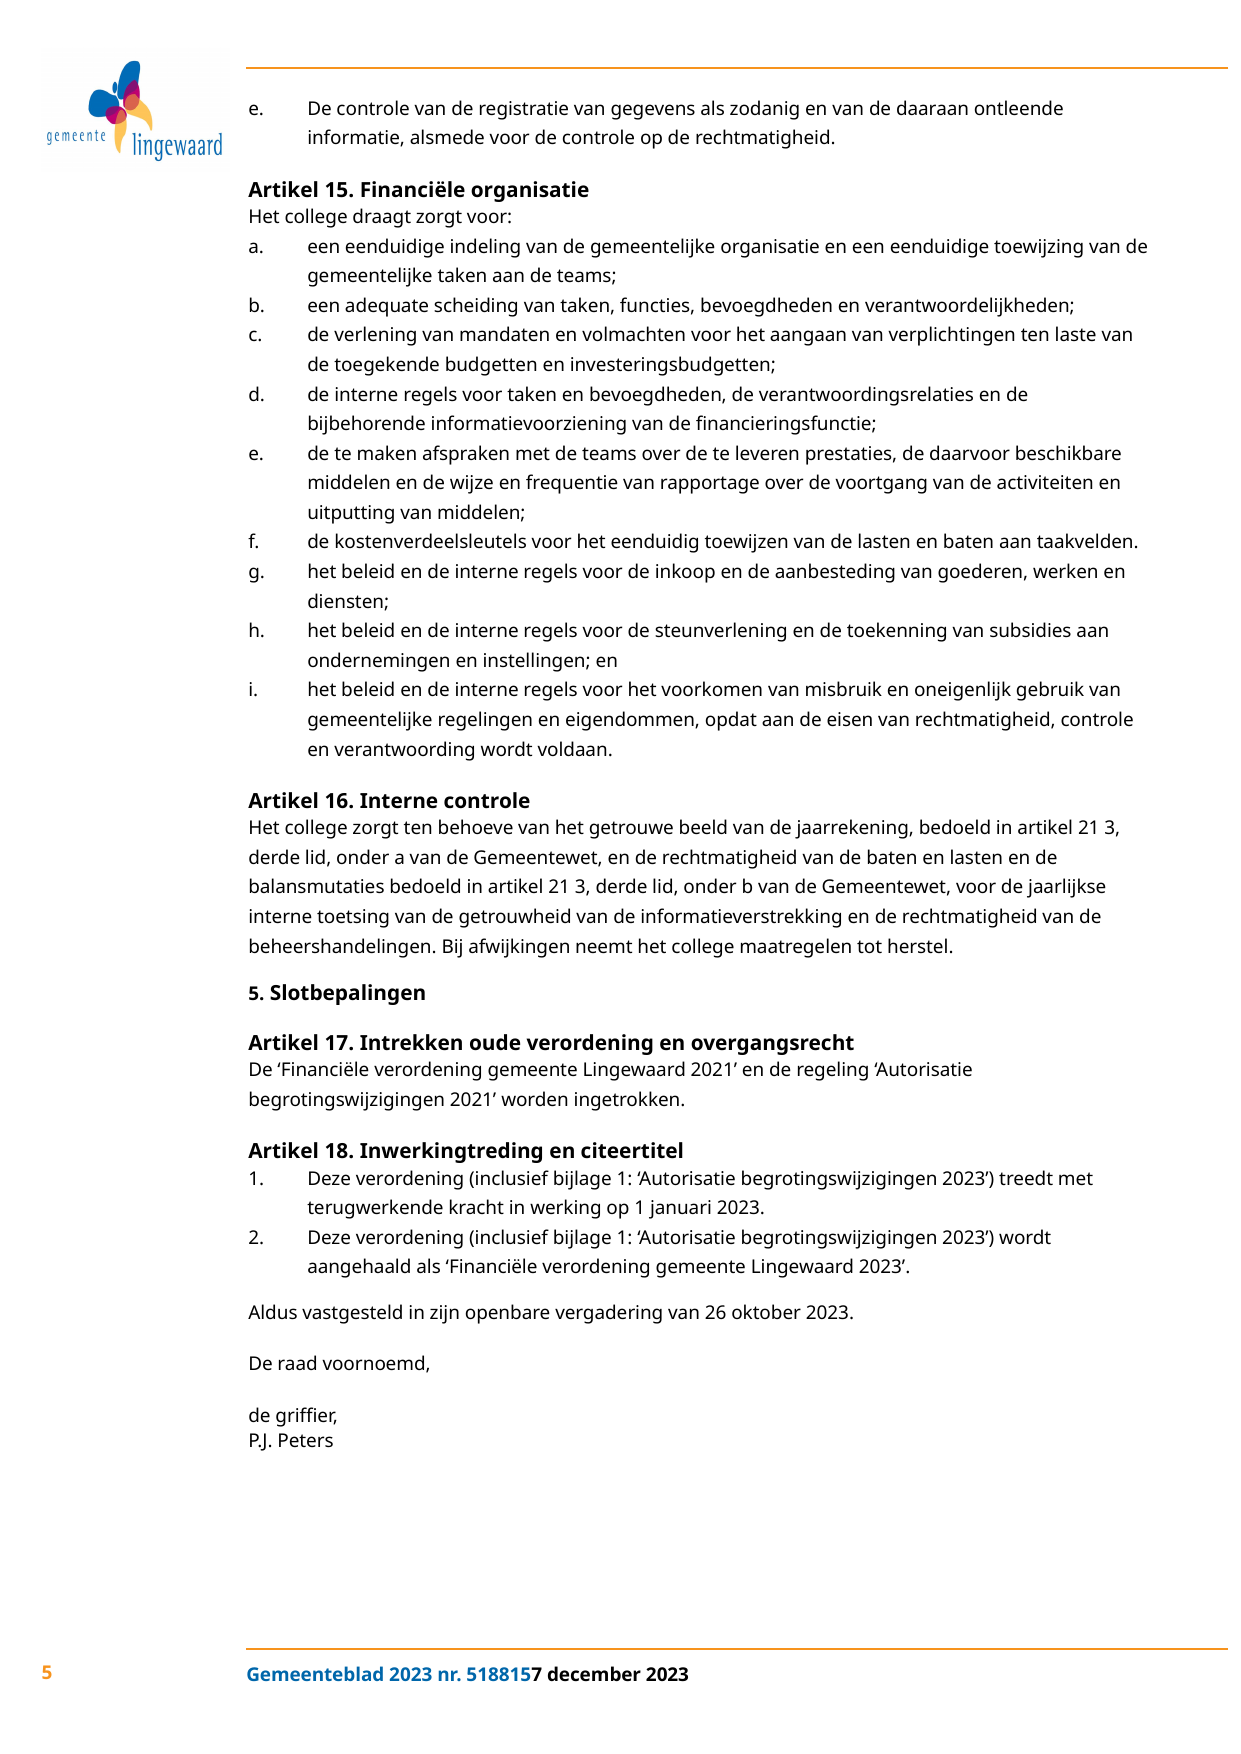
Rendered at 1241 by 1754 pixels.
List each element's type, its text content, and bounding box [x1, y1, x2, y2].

list het beleid en de interne regels voor het voorkomen van misbruik en oneigenlijk gebruik van gemeentelijke regelingen en eigendommen, opdat aan de eisen van rechtmatigheid, controle en verantwoording wordt voldaan. [248, 677, 1152, 761]
text P.J. Peters [248, 1428, 1152, 1453]
list de interne regels voor taken en bevoegdheden, de verantwoordingsrelaties en de bijbehorende informatievoorziening van de financieringsfunctie; [248, 381, 1152, 436]
text Aldus vastgesteld in zijn openbare vergadering van 26 oktober 2023. [248, 1299, 1152, 1325]
list een adequate scheiding van taken, functies, bevoegdheden en verantwoordelijkheden; [248, 292, 1152, 318]
text Het college zorgt ten behoeve van het getrouwe beeld van de jaarrekening, bedoeld in artikel 21 3, derde lid, onder a van de Gemeentewet, en de rechtmatigheid van de baten en lasten en de balansmutaties bedoeld in artikel 21 3, derde lid, onder b van de Gemeentewet, voor de jaarlijkse interne toetsing van de getrouwheid van de informatieverstrekking en de rechtmatigheid van de beheershandelingen. Bij afwijkingen neemt het college maatregelen tot herstel. [248, 814, 1152, 959]
text Het college draagt zorgt voor: [248, 203, 1152, 229]
list het beleid en de interne regels voor de steunverlening en de toekenning van subsidies aan ondernemingen en instellingen; en [248, 617, 1152, 673]
text De raad voornoemd, [248, 1351, 1152, 1376]
text 5. Slotbepalingen [248, 978, 1152, 1007]
text de griffier, [248, 1402, 1152, 1428]
text Artikel 15. Financiële organisatie [248, 175, 1152, 203]
text Artikel 16. Interne controle [248, 786, 1152, 814]
list Deze verordening (inclusief bijlage 1: ‘Autorisatie begrotingswijzigingen 2023’) treedt met terugwerkende kracht in werking op 1 januari 2023. [248, 1165, 1152, 1220]
list de te maken afspraken met de teams over de te leveren prestaties, de daarvoor beschikbare middelen en de wijze en frequentie van rapportage over de voortgang van de activiteiten en uitputting van middelen; [248, 440, 1152, 525]
list het beleid en de interne regels voor de inkoop en de aanbesteding van goederen, werken en diensten; [248, 558, 1152, 613]
text Artikel 18. Inwerkingtreding en citeertitel [248, 1136, 1152, 1165]
list een eenduidige indeling van de gemeentelijke organisatie en een eenduidige toewijzing van de gemeentelijke taken aan de teams; [248, 233, 1152, 288]
list de verlening van mandaten en volmachten voor het aangaan van verplichtingen ten laste van de toegekende budgetten en investeringsbudgetten; [248, 322, 1152, 377]
text Artikel 17. Intrekken oude verordening en overgangsrecht [248, 1028, 1152, 1056]
text De ‘Financiële verordening gemeente Lingewaard 2021’ en de regeling ‘Autorisatie begrotingswijzigingen 2021’ worden ingetrokken. [248, 1056, 1152, 1112]
picture [41, 47, 231, 172]
list de kostenverdeelsleutels voor het eenduidig toewijzen van de lasten en baten aan taakvelden. [248, 529, 1152, 554]
list Deze verordening (inclusief bijlage 1: ‘Autorisatie begrotingswijzigingen 2023’) wordt aangehaald als ‘Financiële verordening gemeente Lingewaard 2023’. [248, 1224, 1152, 1279]
list De controle van de registratie van gegevens als zodanig en van de daaraan ontleende informatie, alsmede voor de controle op de rechtmatigheid. [248, 95, 1152, 150]
